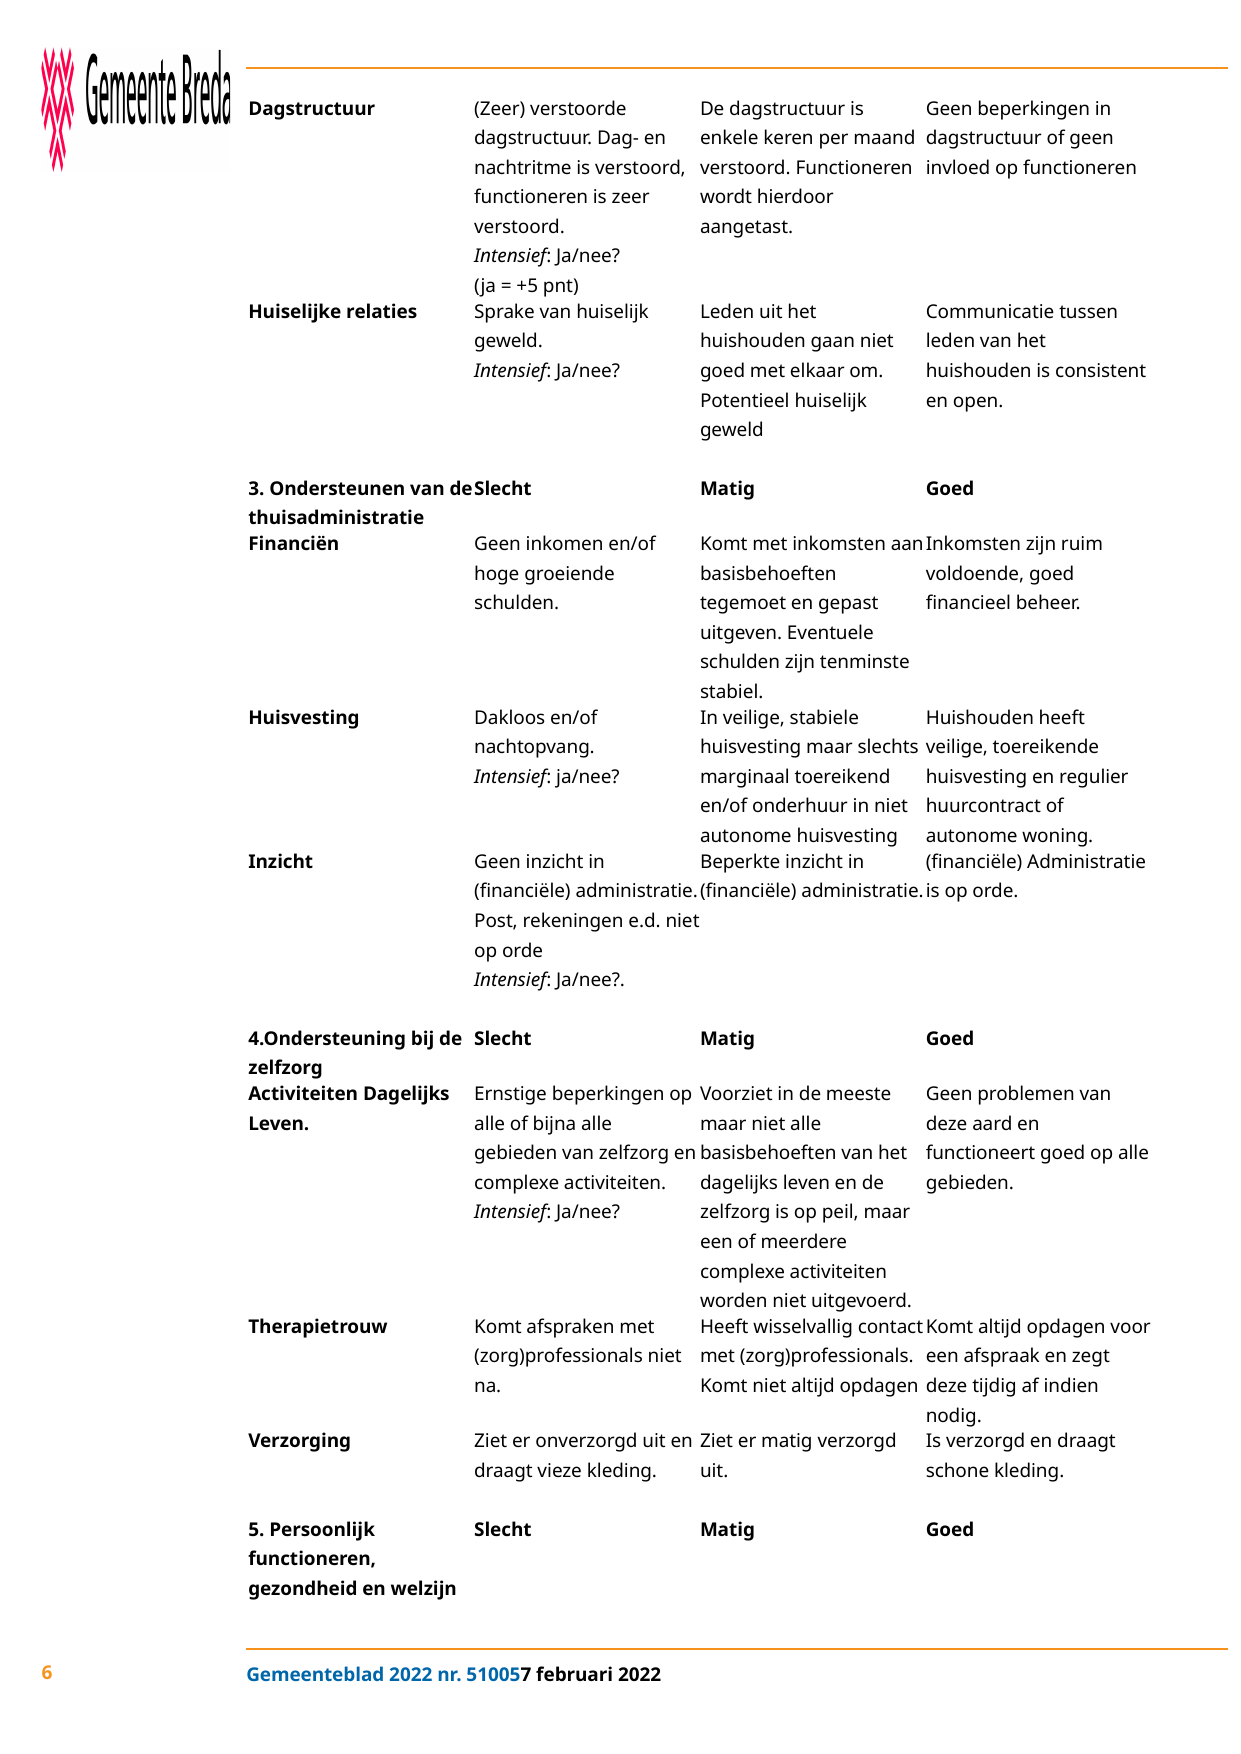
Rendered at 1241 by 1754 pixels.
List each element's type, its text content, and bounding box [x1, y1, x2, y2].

table_header Matig [700, 475, 926, 530]
table_cell Verzorging [248, 1428, 474, 1483]
table_cell De dagstructuur is enkele keren per maand verstoord. Functioneren wordt hierdoor aangetast. [700, 95, 926, 298]
table_cell Geen beperkingen in dagstructuur of geen invloed op functioneren [926, 95, 1152, 298]
table_cell Huisvesting [248, 704, 474, 848]
table_header 4.Ondersteuning bij de zelfzorg [248, 1025, 474, 1080]
table_header Matig [700, 1025, 926, 1080]
table_header 5. Persoonlijk functioneren, gezondheid en welzijn [248, 1516, 474, 1601]
table_cell Heeft wisselvallig contact met (zorg)professionals. Komt niet altijd opdagen [700, 1313, 926, 1428]
table_cell Ziet er matig verzorgd uit. [700, 1428, 926, 1483]
table_cell Ziet er onverzorgd uit en draagt vieze kleding. [474, 1428, 700, 1483]
table_cell Komt met inkomsten aan basisbehoeften tegemoet en gepast uitgeven. Eventuele schulden zijn tenminste stabiel. [700, 530, 926, 704]
table_cell Voorziet in de meeste maar niet alle basisbehoeften van het dagelijks leven en de zelfzorg is op peil, maar een of meerdere complexe activiteiten worden niet uitgevoerd. [700, 1080, 926, 1313]
table_cell Dagstructuur [248, 95, 474, 298]
table_cell Huishouden heeft veilige, toereikende huisvesting en regulier huurcontract of autonome woning. [926, 704, 1152, 848]
table_cell Leden uit het huishouden gaan niet goed met elkaar om. Potentieel huiselijk geweld [700, 298, 926, 442]
table_cell In veilige, stabiele huisvesting maar slechts marginaal toereikend en/of onderhuur in niet autonome huisvesting [700, 704, 926, 848]
table_header Goed [926, 1025, 1152, 1080]
table_cell Beperkte inzicht in (financiële) administratie. [700, 848, 926, 992]
table_cell Inkomsten zijn ruim voldoende, goed financieel beheer. [926, 530, 1152, 704]
table_cell Komt afspraken met (zorg)professionals niet na. [474, 1313, 700, 1428]
table_cell Communicatie tussen leden van het huishouden is consistent en open. [926, 298, 1152, 442]
table_cell (financiële) Administratie is op orde. [926, 848, 1152, 992]
table_cell Geen problemen van deze aard en functioneert goed op alle gebieden. [926, 1080, 1152, 1313]
picture [41, 47, 231, 172]
table_cell (Zeer) verstoorde dagstructuur. Dag- en nachtritme is verstoord, functioneren is zeer verstoord. Intensief: Ja/nee? (ja = +5 pnt) [474, 95, 700, 298]
table_cell Inzicht [248, 848, 474, 992]
table_cell Is verzorgd en draagt schone kleding. [926, 1428, 1152, 1483]
table_cell Komt altijd opdagen voor een afspraak en zegt deze tijdig af indien nodig. [926, 1313, 1152, 1428]
table_cell Geen inzicht in (financiële) administratie. Post, rekeningen e.d. niet op orde Intensief: Ja/nee?. [474, 848, 700, 992]
table_cell Huiselijke relaties [248, 298, 474, 442]
table_cell Dakloos en/of nachtopvang. Intensief: ja/nee? [474, 704, 700, 848]
table_header Goed [926, 1516, 1152, 1601]
table_header Goed [926, 475, 1152, 530]
table_header Slecht [474, 1516, 700, 1601]
table_cell Ernstige beperkingen op alle of bijna alle gebieden van zelfzorg en complexe activiteiten. Intensief: Ja/nee? [474, 1080, 700, 1313]
table_header Matig [700, 1516, 926, 1601]
table_header 3. Ondersteunen van de thuisadministratie [248, 475, 474, 530]
table_cell Sprake van huiselijk geweld. Intensief: Ja/nee? [474, 298, 700, 442]
table_header Slecht [474, 1025, 700, 1080]
table_cell Therapietrouw [248, 1313, 474, 1428]
table_cell Financiën [248, 530, 474, 704]
table_header Slecht [474, 475, 700, 530]
table_cell Activiteiten Dagelijks Leven. [248, 1080, 474, 1313]
table_cell Geen inkomen en/of hoge groeiende schulden. [474, 530, 700, 704]
